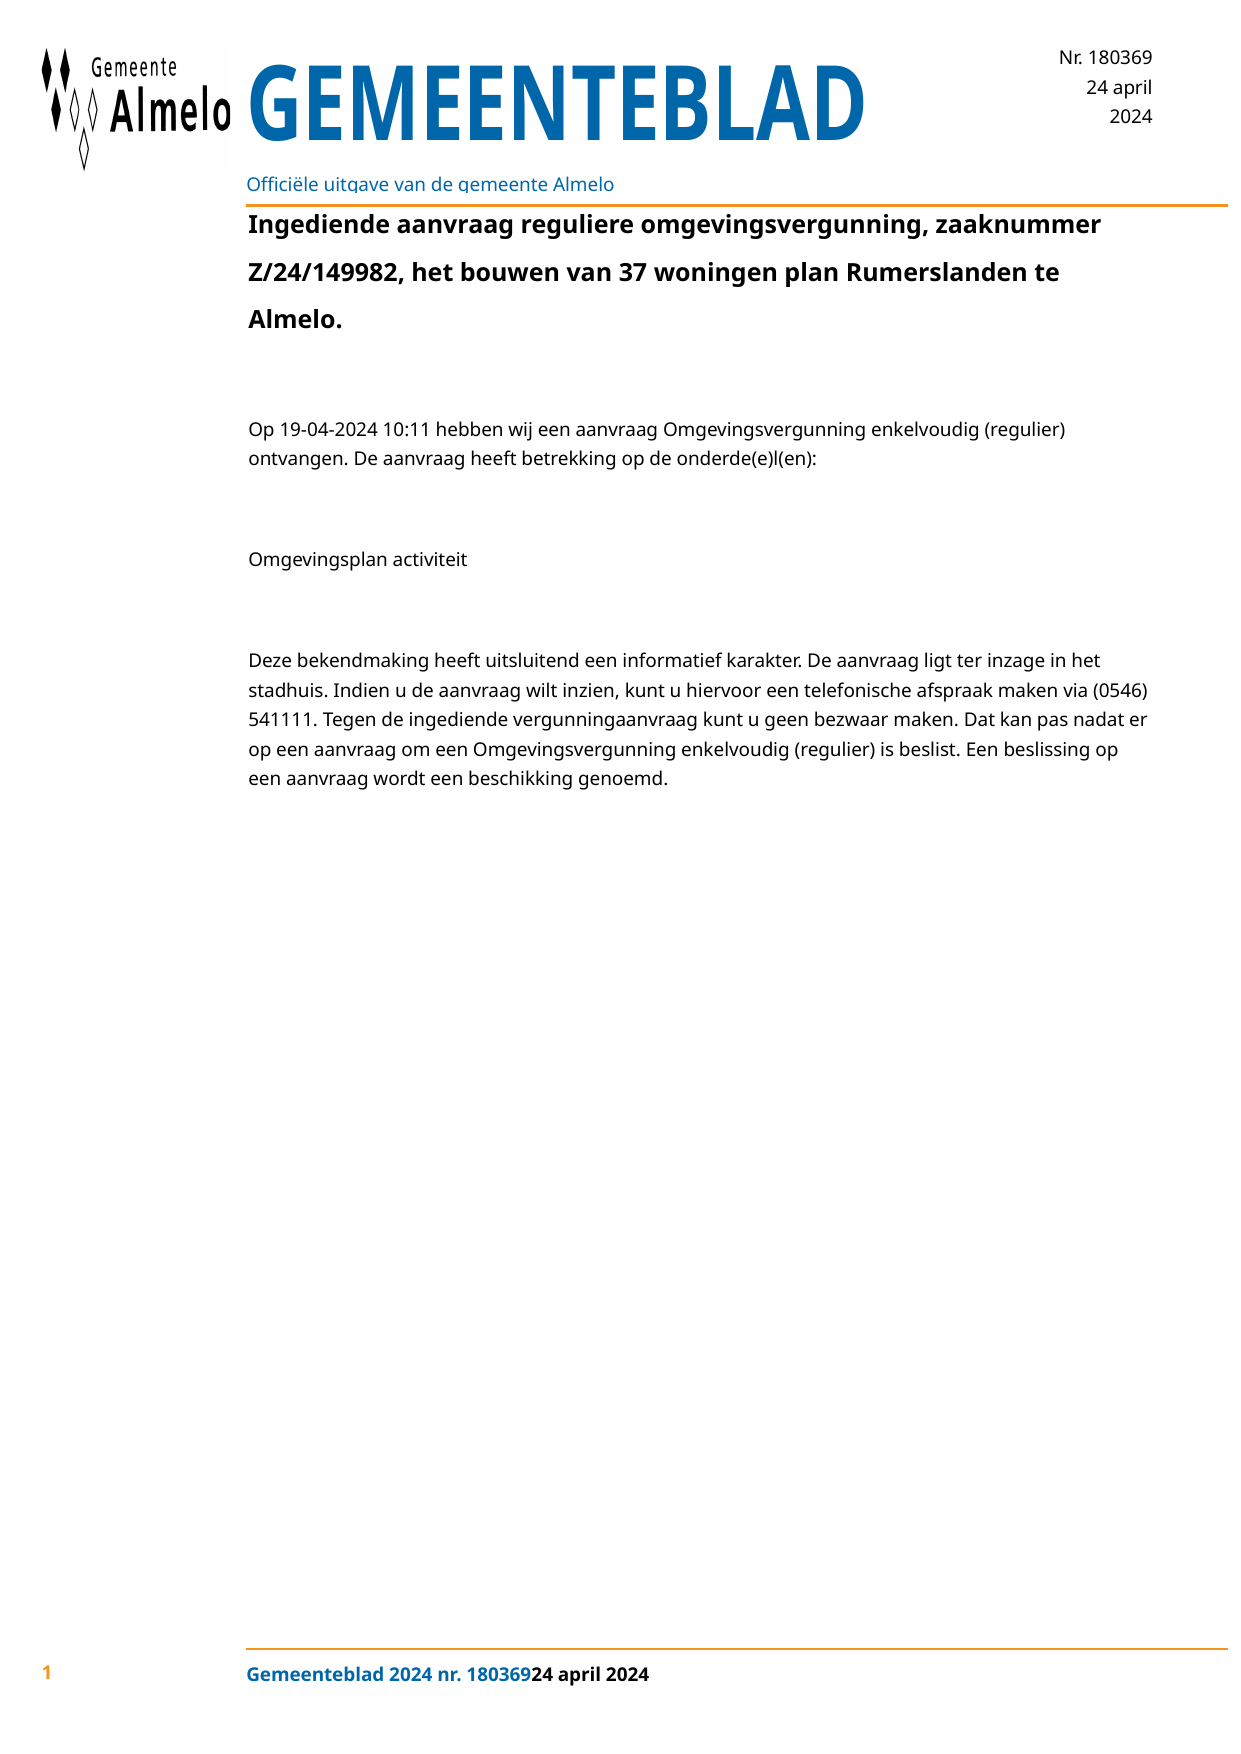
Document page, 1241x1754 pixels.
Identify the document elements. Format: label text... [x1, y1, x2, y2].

text Ingediende aanvraag reguliere omgevingsvergunning, zaaknummer Z/24/149982, het bouwen van 37 woningen plan Rumerslanden te Almelo. [248, 207, 1152, 336]
text Op 19-04-2024 10:11 hebben wij een aanvraag Omgevingsvergunning enkelvoudig (regulier) ontvangen. De aanvraag heeft betrekking op de onderde(e)l(en): [248, 416, 1152, 471]
text Omgevingsplan activiteit [248, 546, 1152, 572]
picture [41, 47, 231, 172]
text Deze bekendmaking heeft uitsluitend een informatief karakter. De aanvraag ligt ter inzage in het stadhuis. Indien u de aanvraag wilt inzien, kunt u hiervoor een telefonische afspraak maken via (0546) 541111. Tegen de ingediende vergunningaanvraag kunt u geen bezwaar maken. Dat kan pas nadat er op een aanvraag om een Omgevingsvergunning enkelvoudig (regulier) is beslist. Een beslissing op een aanvraag wordt een beschikking genoemd. [248, 647, 1152, 791]
